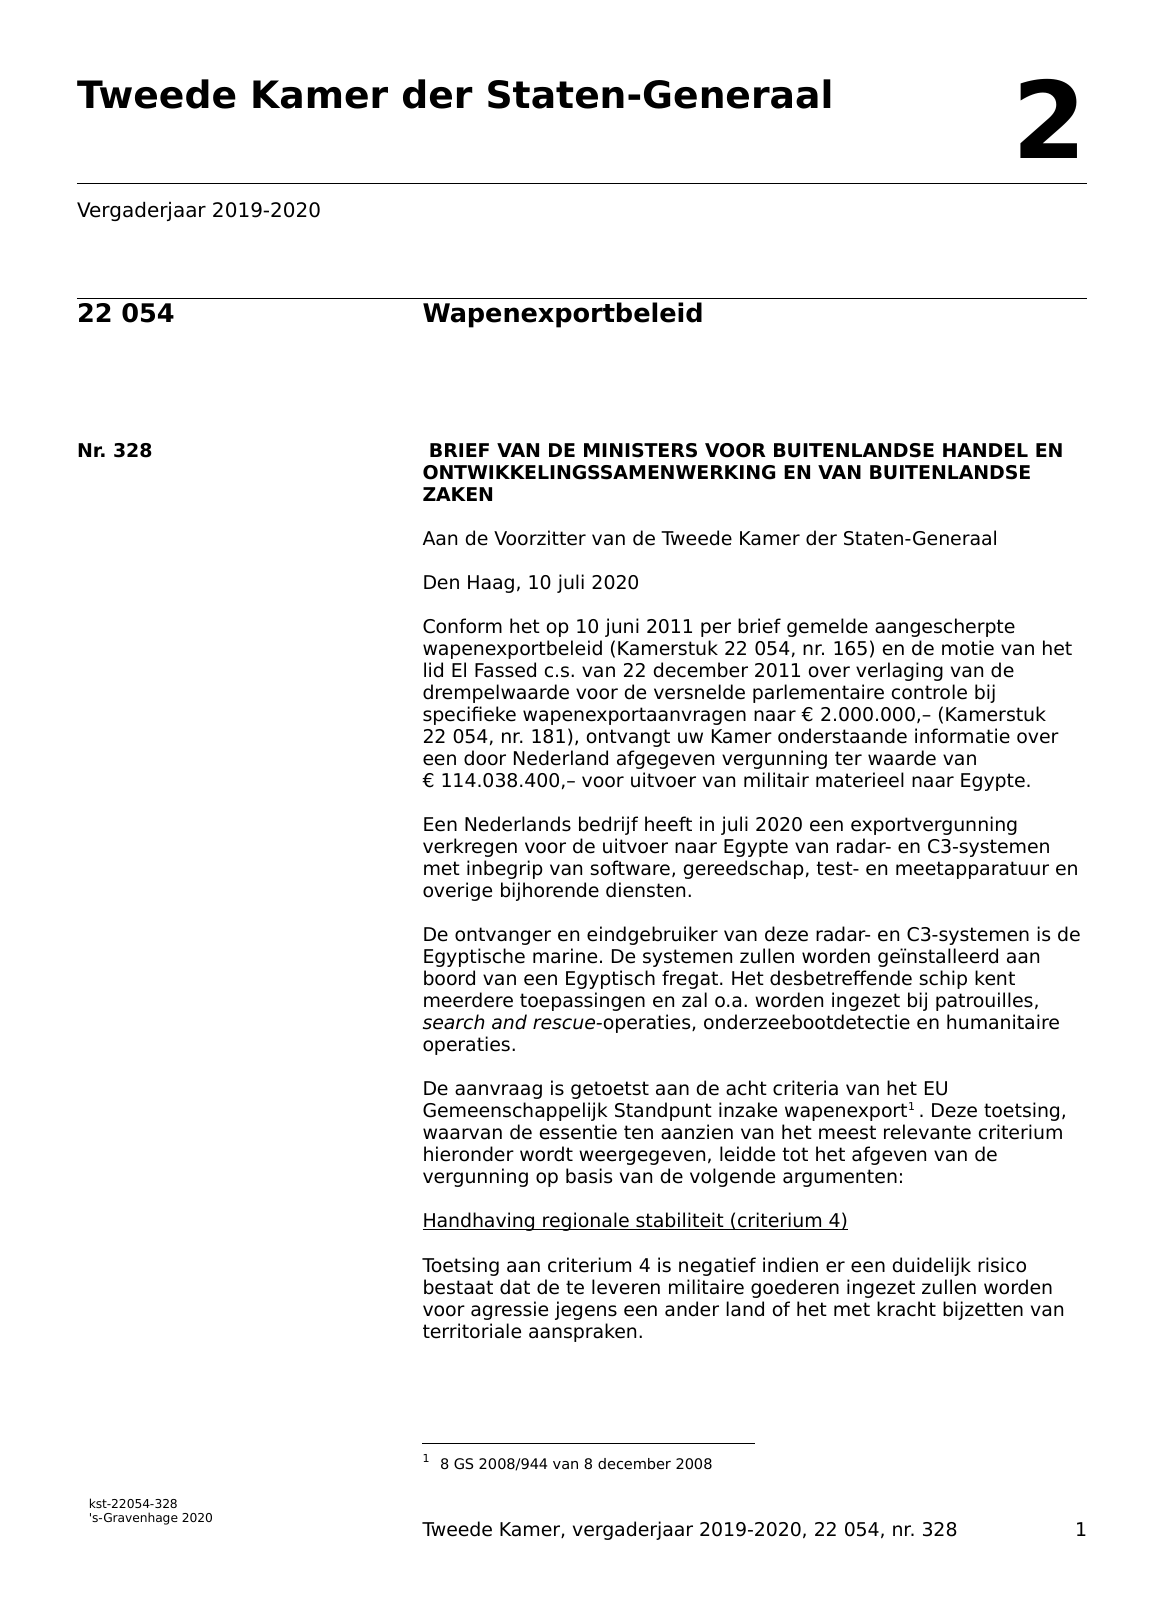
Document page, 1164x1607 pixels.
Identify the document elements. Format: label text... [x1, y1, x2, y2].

text De ontvanger en eindgebruiker van deze radar- en C3-systemen is de Egyptische marine. De systemen zullen worden geïnstalleerd aan boord van een Egyptisch fregat. Het desbetreffende schip kent meerdere toepassingen en zal o.a. worden ingezet bij patrouilles, search and rescue-operaties, onderzeebootdetectie en humanitaire operaties. [422, 924, 1087, 1056]
text 's-Gravenhage 2020 [88, 1511, 323, 1525]
text Aan de Voorzitter van de Tweede Kamer der Staten-Generaal [422, 528, 1087, 550]
subtitle 22 054 Wapenexportbeleid [77, 299, 1087, 329]
text 8 GS 2008/944 van 8 december 2008 [422, 1452, 1087, 1474]
text De aanvraag is getoetst aan de acht criteria van het EU Gemeenschappelijk Standpunt inzake wapenexport. Deze toetsing, waarvan de essentie ten aanzien van het meest relevante criterium hieronder wordt weergegeven, leidde tot het afgeven van de vergunning op basis van de volgende argumenten: [422, 1078, 1087, 1188]
table_header Tweede Kamer der Staten-Generaal [77, 59, 886, 183]
text Den Haag, 10 juli 2020 [422, 572, 1087, 594]
text Een Nederlands bedrijf heeft in juli 2020 een exportvergunning verkregen voor de uitvoer naar Egypte van radar- en C3-systemen met inbegrip van software, gereedschap, test- en meetapparatuur en overige bijhorende diensten. [422, 814, 1087, 902]
text Conform het op 10 juni 2011 per brief gemelde aangescherpte wapenexportbeleid (Kamerstuk 22 054, nr. 165) en de motie van het lid El Fassed c.s. van 22 december 2011 over verlaging van de drempelwaarde voor de versnelde parlementaire controle bij specifieke wapenexportaanvragen naar € 2.000.000,– (Kamerstuk 22 054, nr. 181), ontvangt uw Kamer onderstaande informatie over een door Nederland afgegeven vergunning ter waarde van € 114.038.400,– voor uitvoer van militair materieel naar Egypte. [422, 616, 1087, 792]
text Toetsing aan criterium 4 is negatief indien er een duidelijk risico bestaat dat de te leveren militaire goederen ingezet zullen worden voor agressie jegens een ander land of het met kracht bijzetten van territoriale aanspraken. [422, 1254, 1087, 1342]
subtitle Handhaving regionale stabiliteit (criterium 4) [422, 1210, 1087, 1232]
subtitle Nr. 328 BRIEF VAN DE MINISTERS VOOR BUITENLANDSE HANDEL EN ONTWIKKELINGSSAMENWERKING EN VAN BUITENLANDSE ZAKEN [77, 440, 1087, 506]
table_cell Vergaderjaar 2019-2020 [77, 184, 1087, 298]
text kst-22054-328 [88, 1497, 323, 1511]
table_header 2 [886, 59, 1087, 183]
